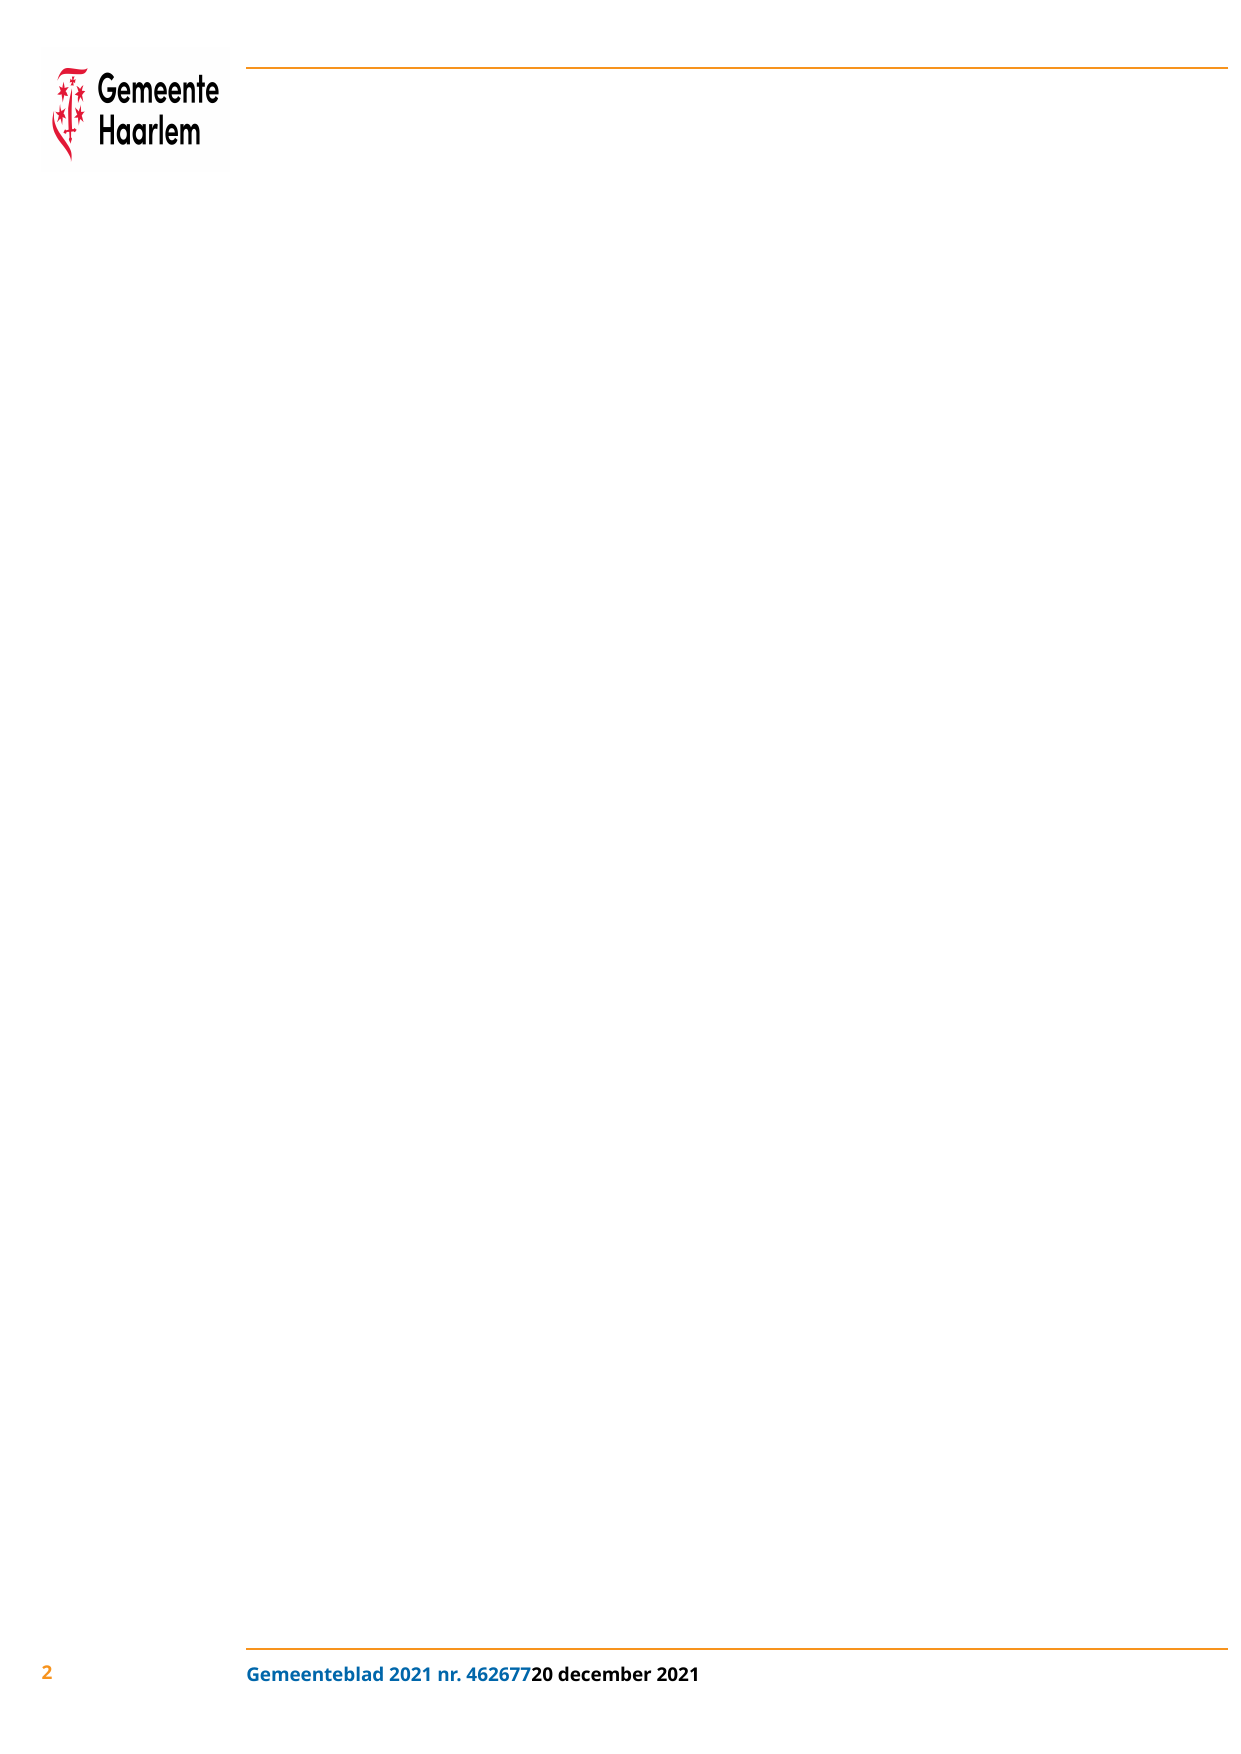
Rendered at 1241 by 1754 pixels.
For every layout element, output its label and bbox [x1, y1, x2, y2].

picture [41, 47, 231, 172]
